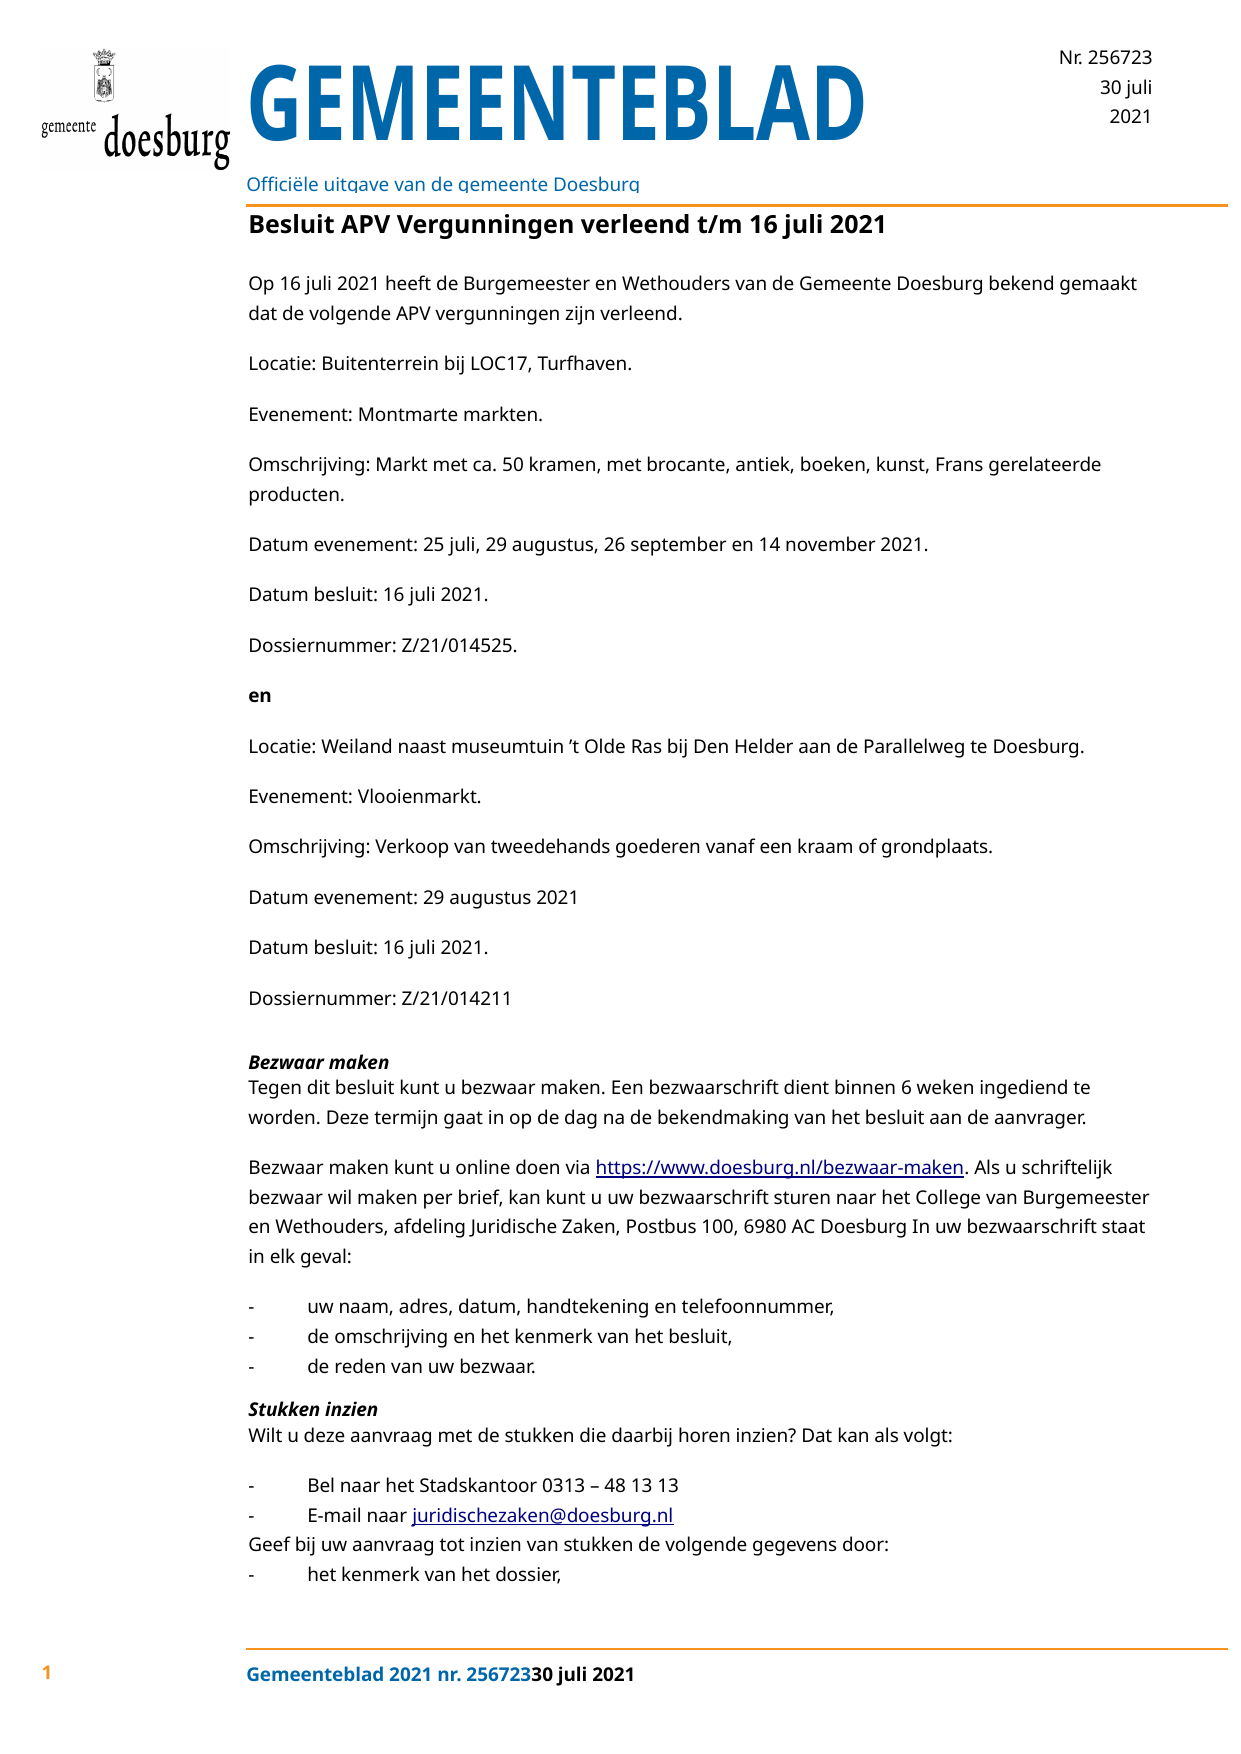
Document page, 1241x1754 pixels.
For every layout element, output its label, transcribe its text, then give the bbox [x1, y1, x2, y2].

text Datum evenement: 25 juli, 29 augustus, 26 september en 14 november 2021. [248, 531, 1152, 557]
text Evenement: Montmarte markten. [248, 401, 1152, 426]
text Datum besluit: 16 juli 2021. [248, 582, 1152, 607]
text Omschrijving: Verkoop van tweedehands goederen vanaf een kraam of grondplaats. [248, 834, 1152, 859]
text Dossiernummer: Z/21/014525. [248, 632, 1152, 658]
text Geef bij uw aanvraag tot inzien van stukken de volgende gegevens door: [248, 1531, 1152, 1557]
list de reden van uw bezwaar. [248, 1353, 1152, 1379]
text Bezwaar maken [248, 1049, 1152, 1074]
text Stukken inzien [248, 1396, 1152, 1422]
list uw naam, adres, datum, handtekening en telefoonnummer, [248, 1294, 1152, 1319]
picture [41, 47, 231, 172]
text Bezwaar maken kunt u online doen via https://www.doesburg.nl/bezwaar-maken. Als u schriftelijk bezwaar wil maken per brief, kan kunt u uw bezwaarschrift sturen naar het College van Burgemeester en Wethouders, afdeling Juridische Zaken, Postbus 100, 6980 AC Doesburg In uw bezwaarschrift staat in elk geval: [248, 1154, 1152, 1269]
text Op 16 juli 2021 heeft de Burgemeester en Wethouders van de Gemeente Doesburg bekend gemaakt dat de volgende APV vergunningen zijn verleend. [248, 270, 1152, 326]
text Besluit APV Vergunningen verleend t/m 16 juli 2021 [248, 207, 1152, 241]
text en [248, 682, 1152, 708]
text Evenement: Vlooienmarkt. [248, 783, 1152, 809]
list de omschrijving en het kenmerk van het besluit, [248, 1323, 1152, 1349]
text Datum evenement: 29 augustus 2021 [248, 884, 1152, 910]
list het kenmerk van het dossier, [248, 1561, 1152, 1587]
text Locatie: Buitenterrein bij LOC17, Turfhaven. [248, 350, 1152, 376]
text Dossiernummer: Z/21/014211 [248, 985, 1152, 1011]
text Omschrijving: Markt met ca. 50 kramen, met brocante, antiek, boeken, kunst, Frans gerelateerde producten. [248, 451, 1152, 506]
text Locatie: Weiland naast museumtuin ’t Olde Ras bij Den Helder aan de Parallelweg te Doesburg. [248, 733, 1152, 758]
text Tegen dit besluit kunt u bezwaar maken. Een bezwaarschrift dient binnen 6 weken ingediend te worden. Deze termijn gaat in op de dag na de bekendmaking van het besluit aan de aanvrager. [248, 1074, 1152, 1130]
list Bel naar het Stadskantoor 0313 – 48 13 13 [248, 1472, 1152, 1498]
text Datum besluit: 16 juli 2021. [248, 934, 1152, 960]
text Wilt u deze aanvraag met de stukken die daarbij horen inzien? Dat kan als volgt: [248, 1422, 1152, 1447]
list E-mail naar juridischezaken@doesburg.nl [248, 1502, 1152, 1527]
